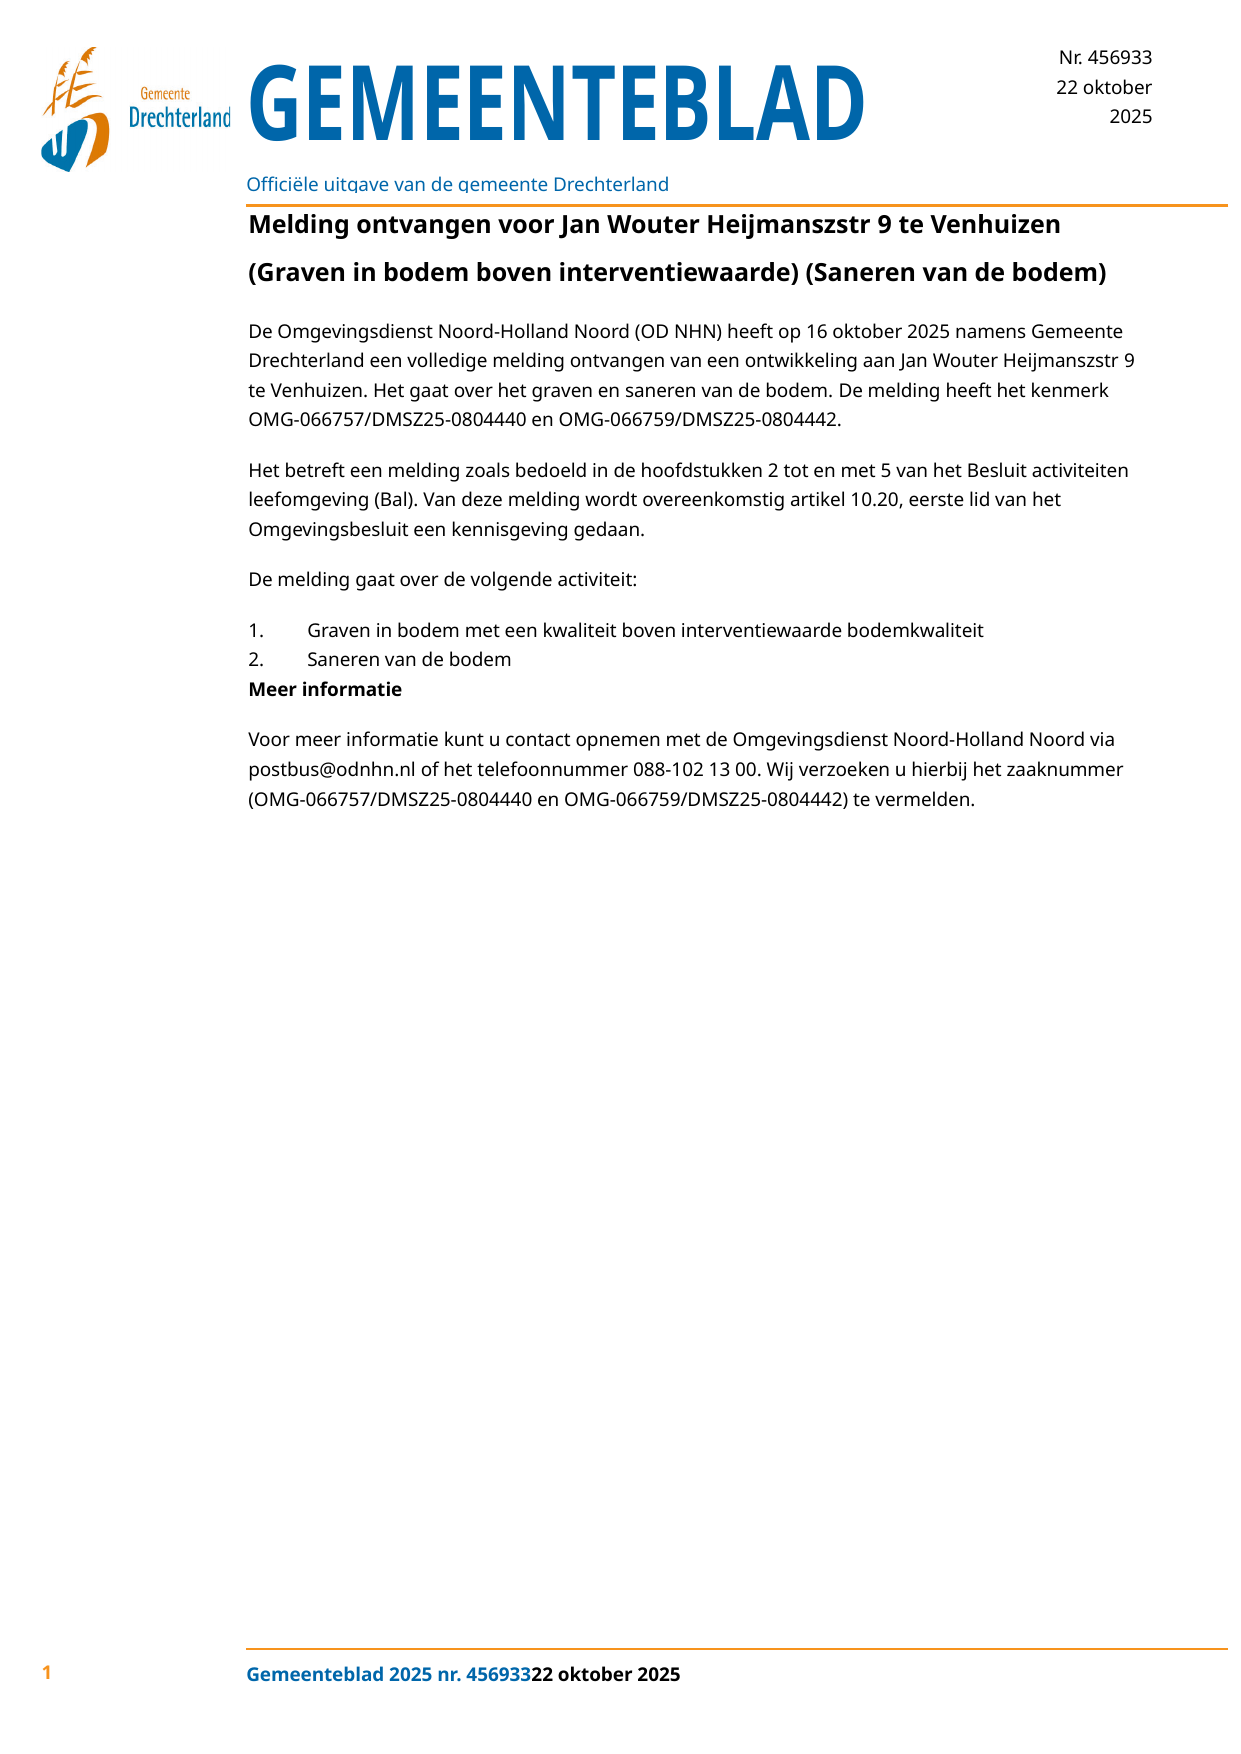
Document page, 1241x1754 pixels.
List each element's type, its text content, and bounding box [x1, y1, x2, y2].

list Saneren van de bodem [248, 647, 1152, 672]
text De melding gaat over de volgende activiteit: [248, 567, 1152, 592]
text Voor meer informatie kunt u contact opnemen met de Omgevingsdienst Noord-Holland Noord via postbus@odnhn.nl of het telefoonnummer 088-102 13 00. Wij verzoeken u hierbij het zaaknummer (OMG-066757/DMSZ25-0804440 en OMG-066759/DMSZ25-0804442) te vermelden. [248, 727, 1152, 812]
text Het betreft een melding zoals bedoeld in de hoofdstukken 2 tot en met 5 van het Besluit activiteiten leefomgeving (Bal). Van deze melding wordt overeenkomstig artikel 10.20, eerste lid van het Omgevingsbesluit een kennisgeving gedaan. [248, 457, 1152, 542]
text Melding ontvangen voor Jan Wouter Heijmanszstr 9 te Venhuizen (Graven in bodem boven interventiewaarde) (Saneren van de bodem) [248, 207, 1152, 288]
picture [226, 115, 231, 124]
list Graven in bodem met een kwaliteit boven interventiewaarde bodemkwaliteit [248, 617, 1152, 643]
picture [41, 158, 64, 172]
text Meer informatie [248, 676, 1152, 702]
picture [41, 47, 231, 172]
text De Omgevingsdienst Noord-Holland Noord (OD NHN) heeft op 16 oktober 2025 namens Gemeente Drechterland een volledige melding ontvangen van een ontwikkeling aan Jan Wouter Heijmanszstr 9 te Venhuizen. Het gaat over het graven en saneren van de bodem. De melding heeft het kenmerk OMG-066757/DMSZ25-0804440 en OMG-066759/DMSZ25-0804442. [248, 318, 1152, 432]
